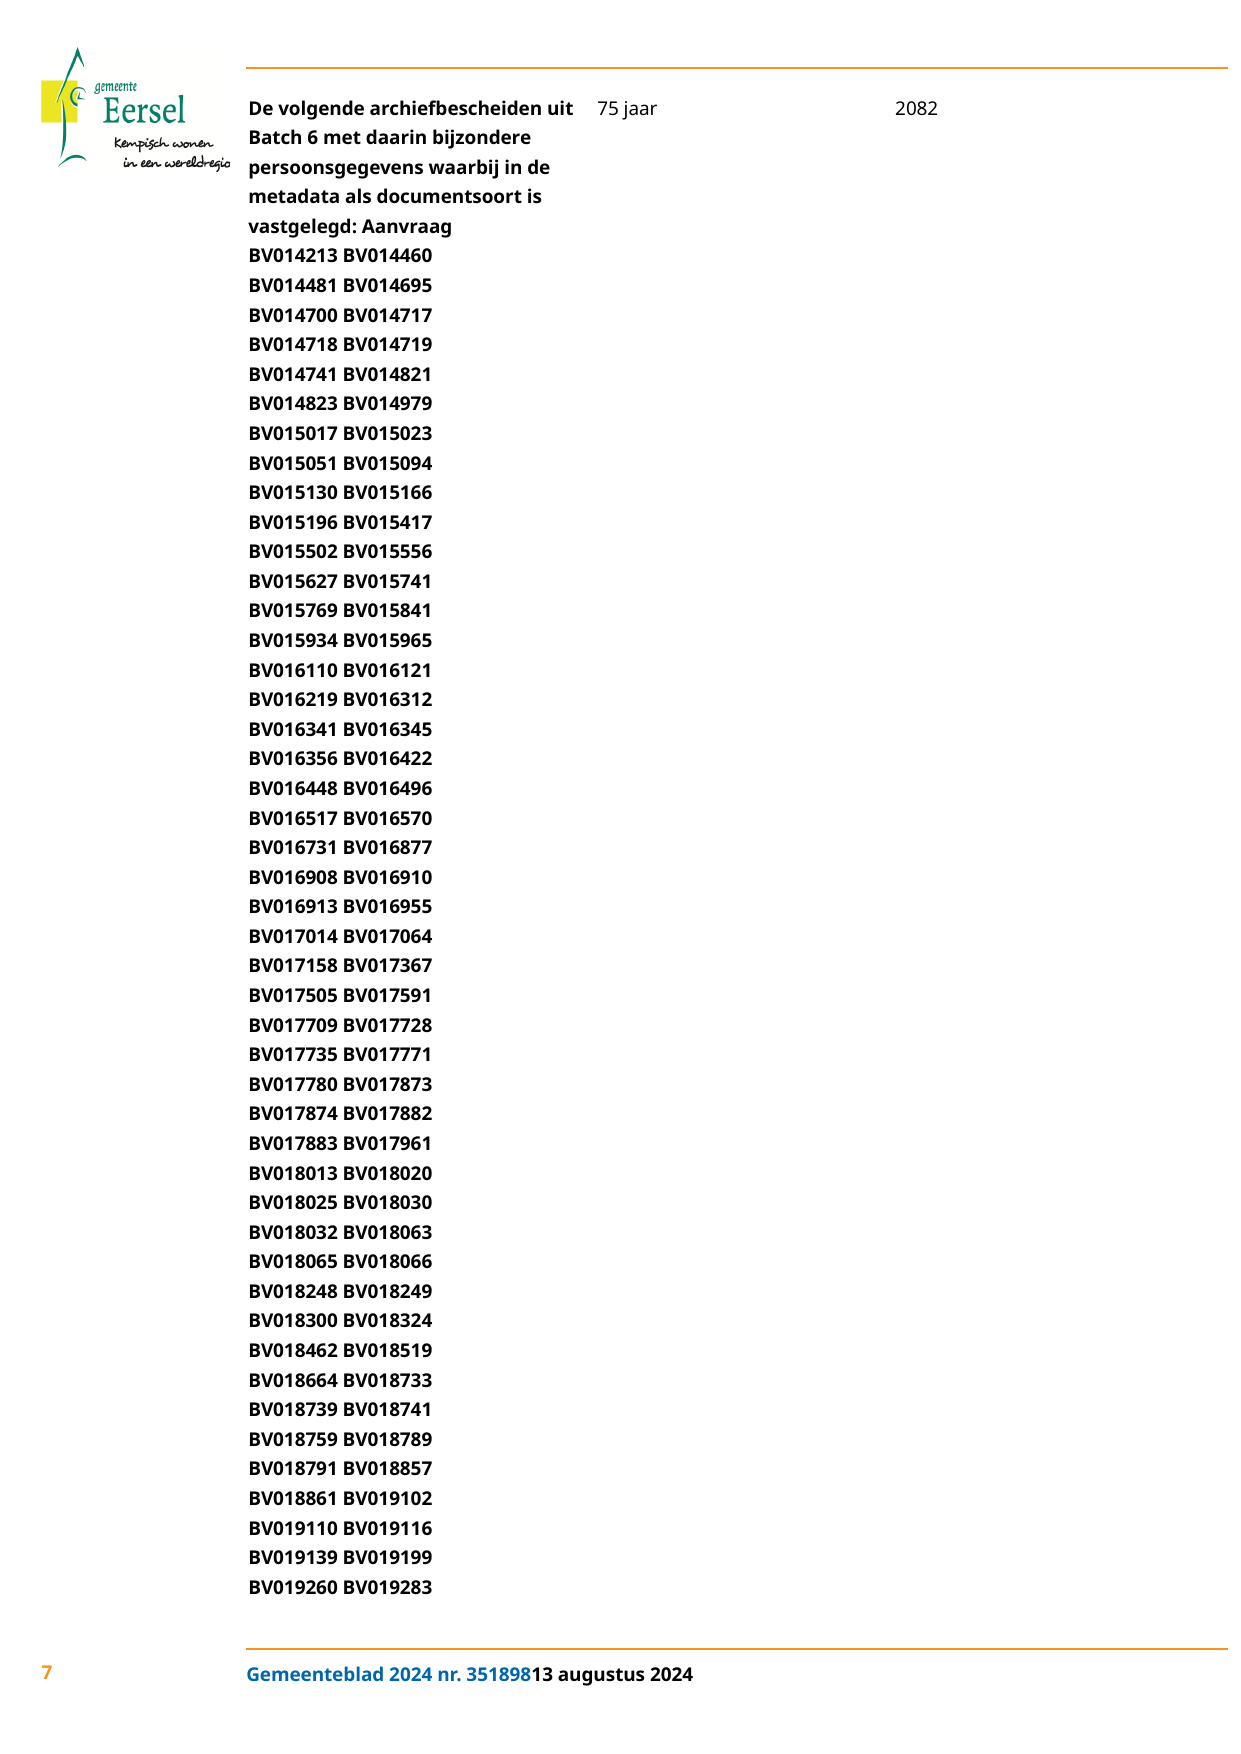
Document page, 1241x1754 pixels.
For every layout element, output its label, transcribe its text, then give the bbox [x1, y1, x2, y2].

table_cell 2082 [895, 95, 1152, 1600]
table_cell De volgende archiefbescheiden uit Batch 6 met daarin bijzondere persoonsgegevens waarbij in de metadata als documentsoort is vastgelegd: Aanvraag BV014213 BV014460 BV014481 BV014695 BV014700 BV014717 BV014718 BV014719 BV014741 BV014821 BV014823 BV014979 BV015017 BV015023 BV015051 BV015094 BV015130 BV015166 BV015196 BV015417 BV015502 BV015556 BV015627 BV015741 BV015769 BV015841 BV015934 BV015965 BV016110 BV016121 BV016219 BV016312 BV016341 BV016345 BV016356 BV016422 BV016448 BV016496 BV016517 BV016570 BV016731 BV016877 BV016908 BV016910 BV016913 BV016955 BV017014 BV017064 BV017158 BV017367 BV017505 BV017591 BV017709 BV017728 BV017735 BV017771 BV017780 BV017873 BV017874 BV017882 BV017883 BV017961 BV018013 BV018020 BV018025 BV018030 BV018032 BV018063 BV018065 BV018066 BV018248 BV018249 BV018300 BV018324 BV018462 BV018519 BV018664 BV018733 BV018739 BV018741 BV018759 BV018789 BV018791 BV018857 BV018861 BV019102 BV019110 BV019116 BV019139 BV019199 BV019260 BV019283 [248, 95, 597, 1600]
table_cell 75 jaar [597, 95, 895, 1600]
picture [41, 47, 231, 172]
